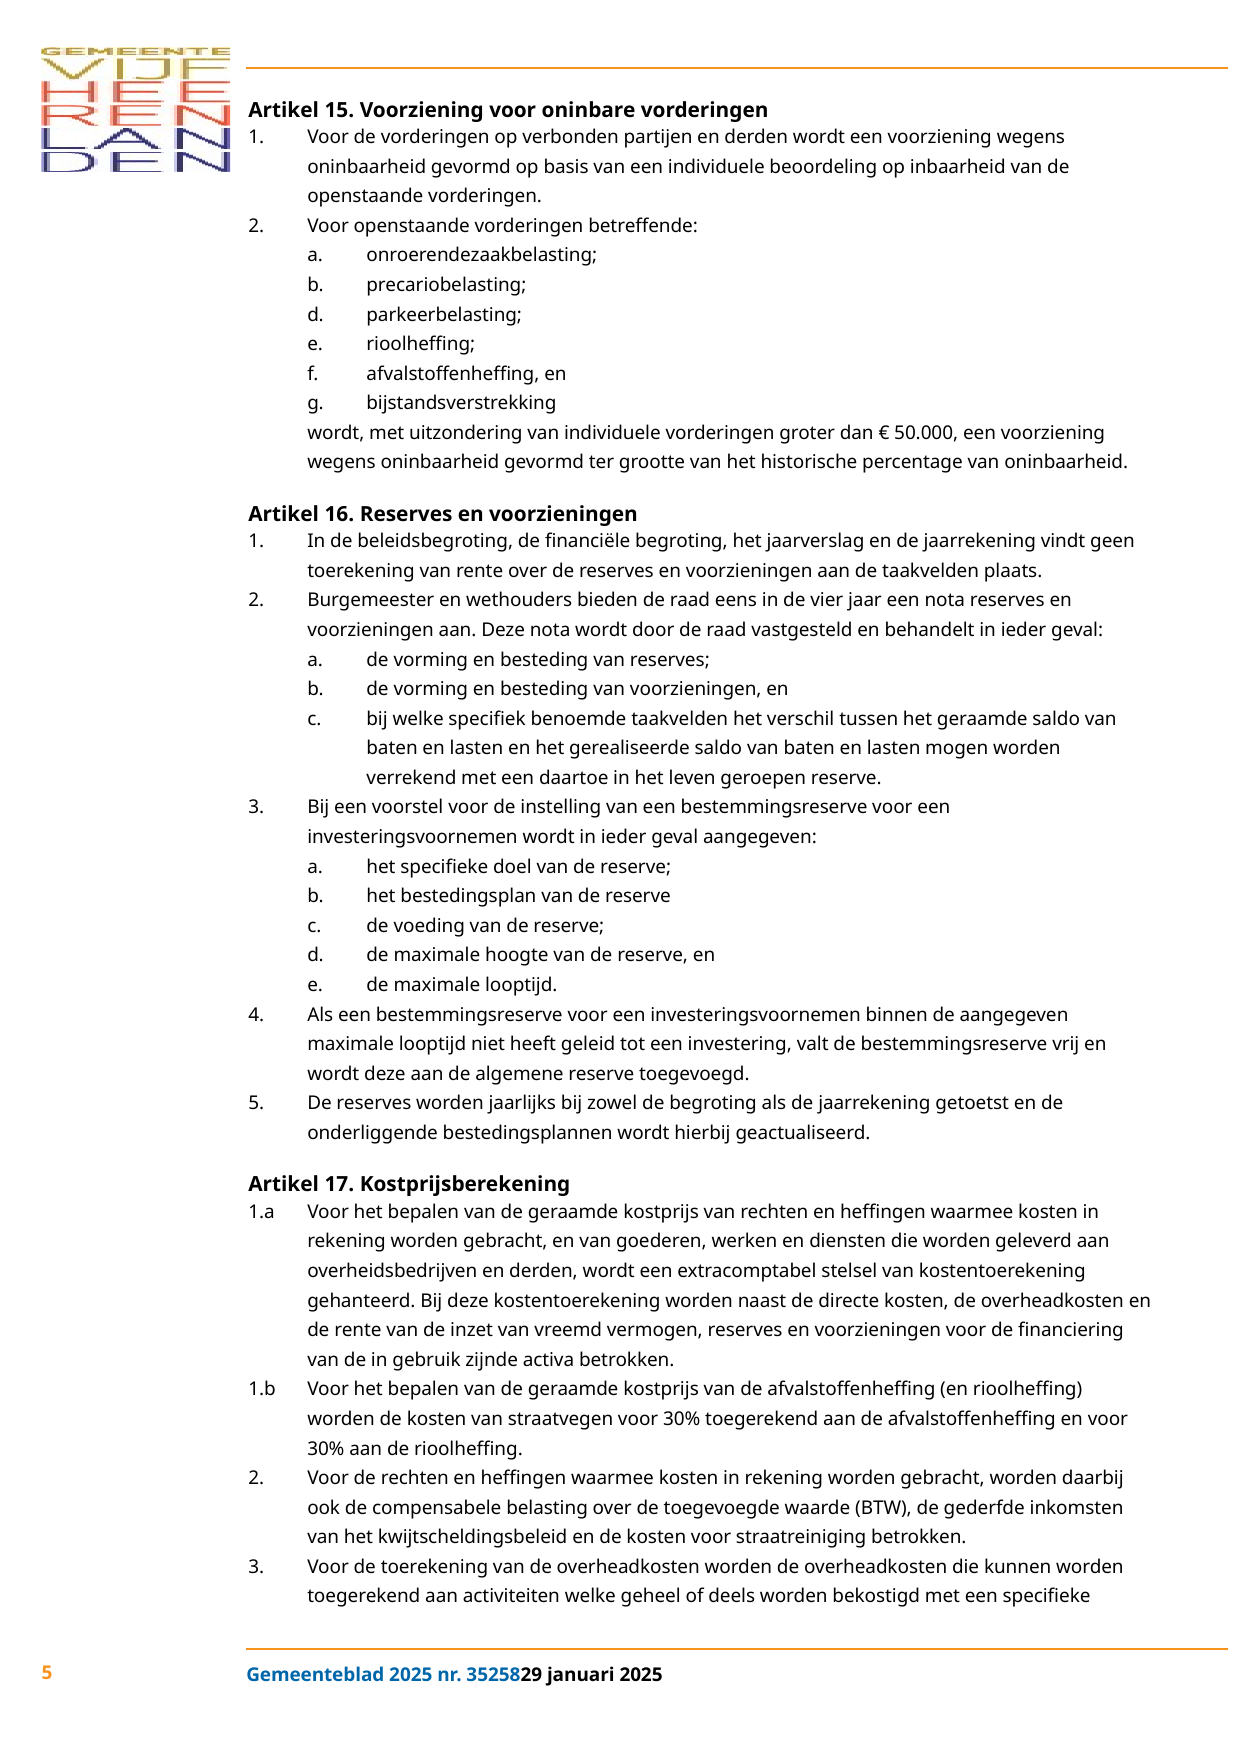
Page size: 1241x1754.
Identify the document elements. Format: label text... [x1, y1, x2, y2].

list rioolheffing; [307, 330, 1152, 356]
list wordt, met uitzondering van individuele vorderingen groter dan € 50.000, een voorziening wegens oninbaarheid gevormd ter grootte van het historische percentage van oninbaarheid. [248, 419, 1152, 474]
list Voor de rechten en heffingen waarmee kosten in rekening worden gebracht, worden daarbij ook de compensabele belasting over de toegevoegde waarde (BTW), de gederfde inkomsten van het kwijtscheldingsbeleid en de kosten voor straatreiniging betrokken. [248, 1464, 1152, 1549]
list In de beleidsbegroting, de financiële begroting, het jaarverslag en de jaarrekening vindt geen toerekening van rente over de reserves en voorzieningen aan de taakvelden plaats. [248, 527, 1152, 583]
list bijstandsverstrekking [307, 389, 1152, 415]
list afvalstoffenheffing, en [307, 360, 1152, 386]
list Voor de vorderingen op verbonden partijen en derden wordt een voorziening wegens oninbaarheid gevormd op basis van een individuele beoordeling op inbaarheid van de openstaande vorderingen. [248, 123, 1152, 208]
text Artikel 17. Kostprijsberekening [248, 1169, 1152, 1198]
list Burgemeester en wethouders bieden de raad eens in de vier jaar een nota reserves en voorzieningen aan. Deze nota wordt door de raad vastgesteld en behandelt in ieder geval: [248, 587, 1152, 642]
list Voor openstaande vorderingen betreffende: [248, 212, 1152, 238]
list bij welke specifiek benoemde taakvelden het verschil tussen het geraamde saldo van baten en lasten en het gerealiseerde saldo van baten en lasten mogen worden verrekend met een daartoe in het leven geroepen reserve. [307, 705, 1152, 790]
list Voor het bepalen van de geraamde kostprijs van de afvalstoffenheffing (en rioolheffing) worden de kosten van straatvegen voor 30% toegerekend aan de afvalstoffenheffing en voor 30% aan de rioolheffing. [248, 1376, 1152, 1460]
list de maximale looptijd. [307, 971, 1152, 997]
list de vorming en besteding van voorzieningen, en [307, 675, 1152, 701]
list het specifieke doel van de reserve; [307, 853, 1152, 879]
list Voor het bepalen van de geraamde kostprijs van rechten en heffingen waarmee kosten in rekening worden gebracht, en van goederen, werken en diensten die worden geleverd aan overheidsbedrijven en derden, wordt een extracomptabel stelsel van kostentoerekening gehanteerd. Bij deze kostentoerekening worden naast de directe kosten, de overheadkosten en de rente van de inzet van vreemd vermogen, reserves en voorzieningen voor de financiering van de in gebruik zijnde activa betrokken. [248, 1198, 1152, 1372]
list onroerendezaakbelasting; [307, 242, 1152, 267]
picture [41, 47, 231, 172]
list de vorming en besteding van reserves; [307, 646, 1152, 672]
list de voeding van de reserve; [307, 912, 1152, 938]
list de maximale hoogte van de reserve, en [307, 942, 1152, 967]
text Artikel 15. Voorziening voor oninbare vorderingen [248, 95, 1152, 123]
text Artikel 16. Reserves en voorzieningen [248, 499, 1152, 527]
list precariobelasting; [307, 271, 1152, 297]
list parkeerbelasting; [307, 301, 1152, 326]
list het bestedingsplan van de reserve [307, 882, 1152, 908]
list De reserves worden jaarlijks bij zowel de begroting als de jaarrekening getoetst en de onderliggende bestedingsplannen wordt hierbij geactualiseerd. [248, 1089, 1152, 1145]
list Voor de toerekening van de overheadkosten worden de overheadkosten die kunnen worden toegerekend aan activiteiten welke geheel of deels worden bekostigd met een specifieke [248, 1553, 1152, 1608]
list Als een bestemmingsreserve voor een investeringsvoornemen binnen de aangegeven maximale looptijd niet heeft geleid tot een investering, valt de bestemmingsreserve vrij en wordt deze aan de algemene reserve toegevoegd. [248, 1001, 1152, 1086]
list Bij een voorstel voor de instelling van een bestemmingsreserve voor een investeringsvoornemen wordt in ieder geval aangegeven: [248, 794, 1152, 849]
